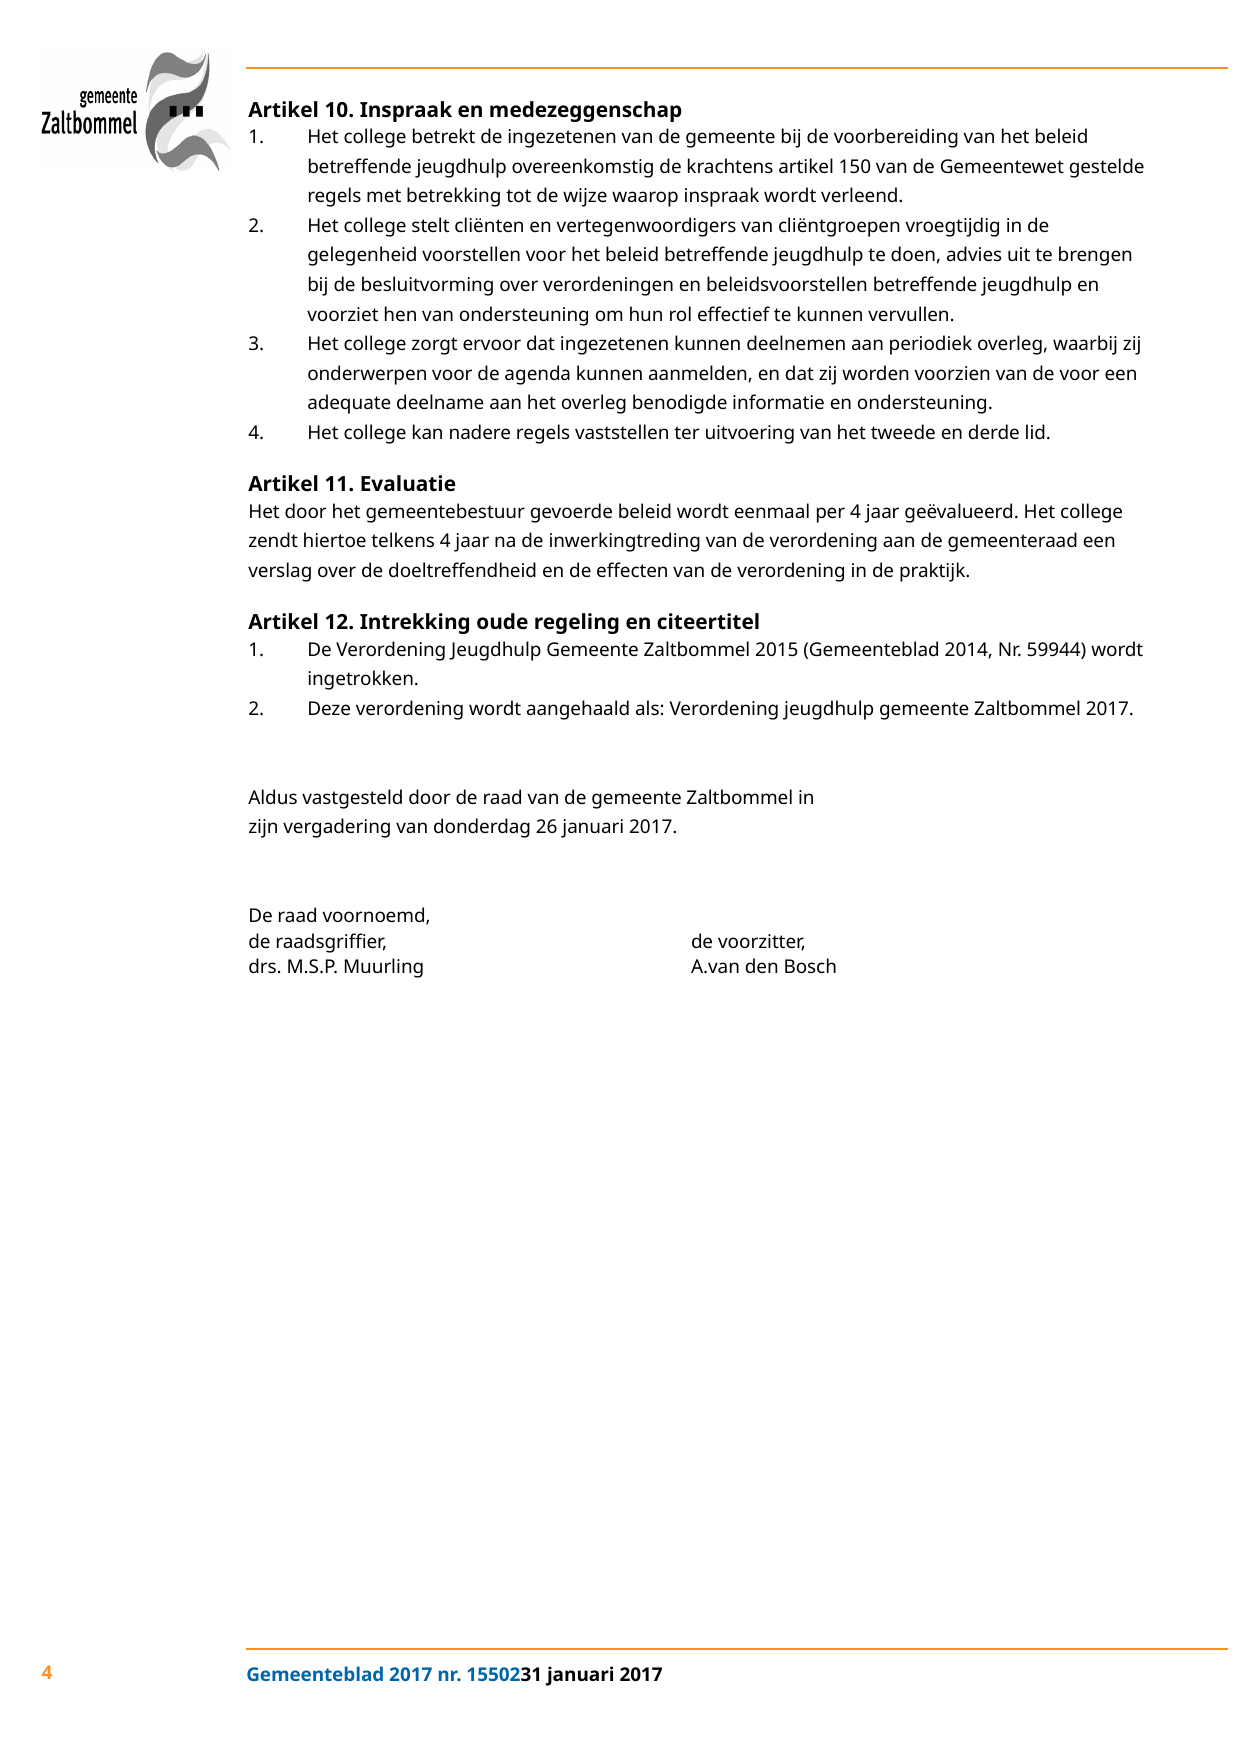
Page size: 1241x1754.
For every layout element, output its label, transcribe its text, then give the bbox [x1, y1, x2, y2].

list Het college betrekt de ingezetenen van de gemeente bij de voorbereiding van het beleid betreffende jeugdhulp overeenkomstig de krachtens artikel 150 van de Gemeentewet gestelde regels met betrekking tot de wijze waarop inspraak wordt verleend. [248, 123, 1152, 208]
text Het door het gemeentebestuur gevoerde beleid wordt eenmaal per 4 jaar geëvalueerd. Het college zendt hiertoe telkens 4 jaar na de inwerkingtreding van de verordening aan de gemeenteraad een verslag over de doeltreffendheid en de effecten van de verordening in de praktijk. [248, 498, 1152, 583]
text Artikel 12. Intrekking oude regeling en citeertitel [248, 607, 1152, 636]
list Het college zorgt ervoor dat ingezetenen kunnen deelnemen aan periodiek overleg, waarbij zij onderwerpen voor de agenda kunnen aanmelden, en dat zij worden voorzien van de voor een adequate deelname aan het overleg benodigde informatie en ondersteuning. [248, 330, 1152, 415]
table_cell de voorzitter, [691, 928, 1152, 954]
table_header De raad voornoemd, [248, 902, 1152, 928]
list De Verordening Jeugdhulp Gemeente Zaltbommel 2015 (Gemeenteblad 2014, Nr. 59944) wordt ingetrokken. [248, 636, 1152, 691]
list Het college kan nadere regels vaststellen ter uitvoering van het tweede en derde lid. [248, 419, 1152, 445]
text Artikel 10. Inspraak en medezeggenschap [248, 95, 1152, 123]
table_cell de raadsgriffier, [248, 928, 691, 954]
list Deze verordening wordt aangehaald als: Verordening jeugdhulp gemeente Zaltbommel 2017. [248, 695, 1152, 721]
table_cell A.van den Bosch [691, 954, 1152, 979]
table_cell drs. M.S.P. Muurling [248, 954, 691, 979]
picture [41, 47, 231, 172]
text Artikel 11. Evaluatie [248, 469, 1152, 498]
list Het college stelt cliënten en vertegenwoordigers van cliëntgroepen vroegtijdig in de gelegenheid voorstellen voor het beleid betreffende jeugdhulp te doen, advies uit te brengen bij de besluitvorming over verordeningen en beleidsvoorstellen betreffende jeugdhulp en voorziet hen van ondersteuning om hun rol effectief te kunnen vervullen. [248, 212, 1152, 326]
text zijn vergadering van donderdag 26 januari 2017. [248, 813, 1152, 839]
text Aldus vastgesteld door de raad van de gemeente Zaltbommel in [248, 784, 1152, 809]
